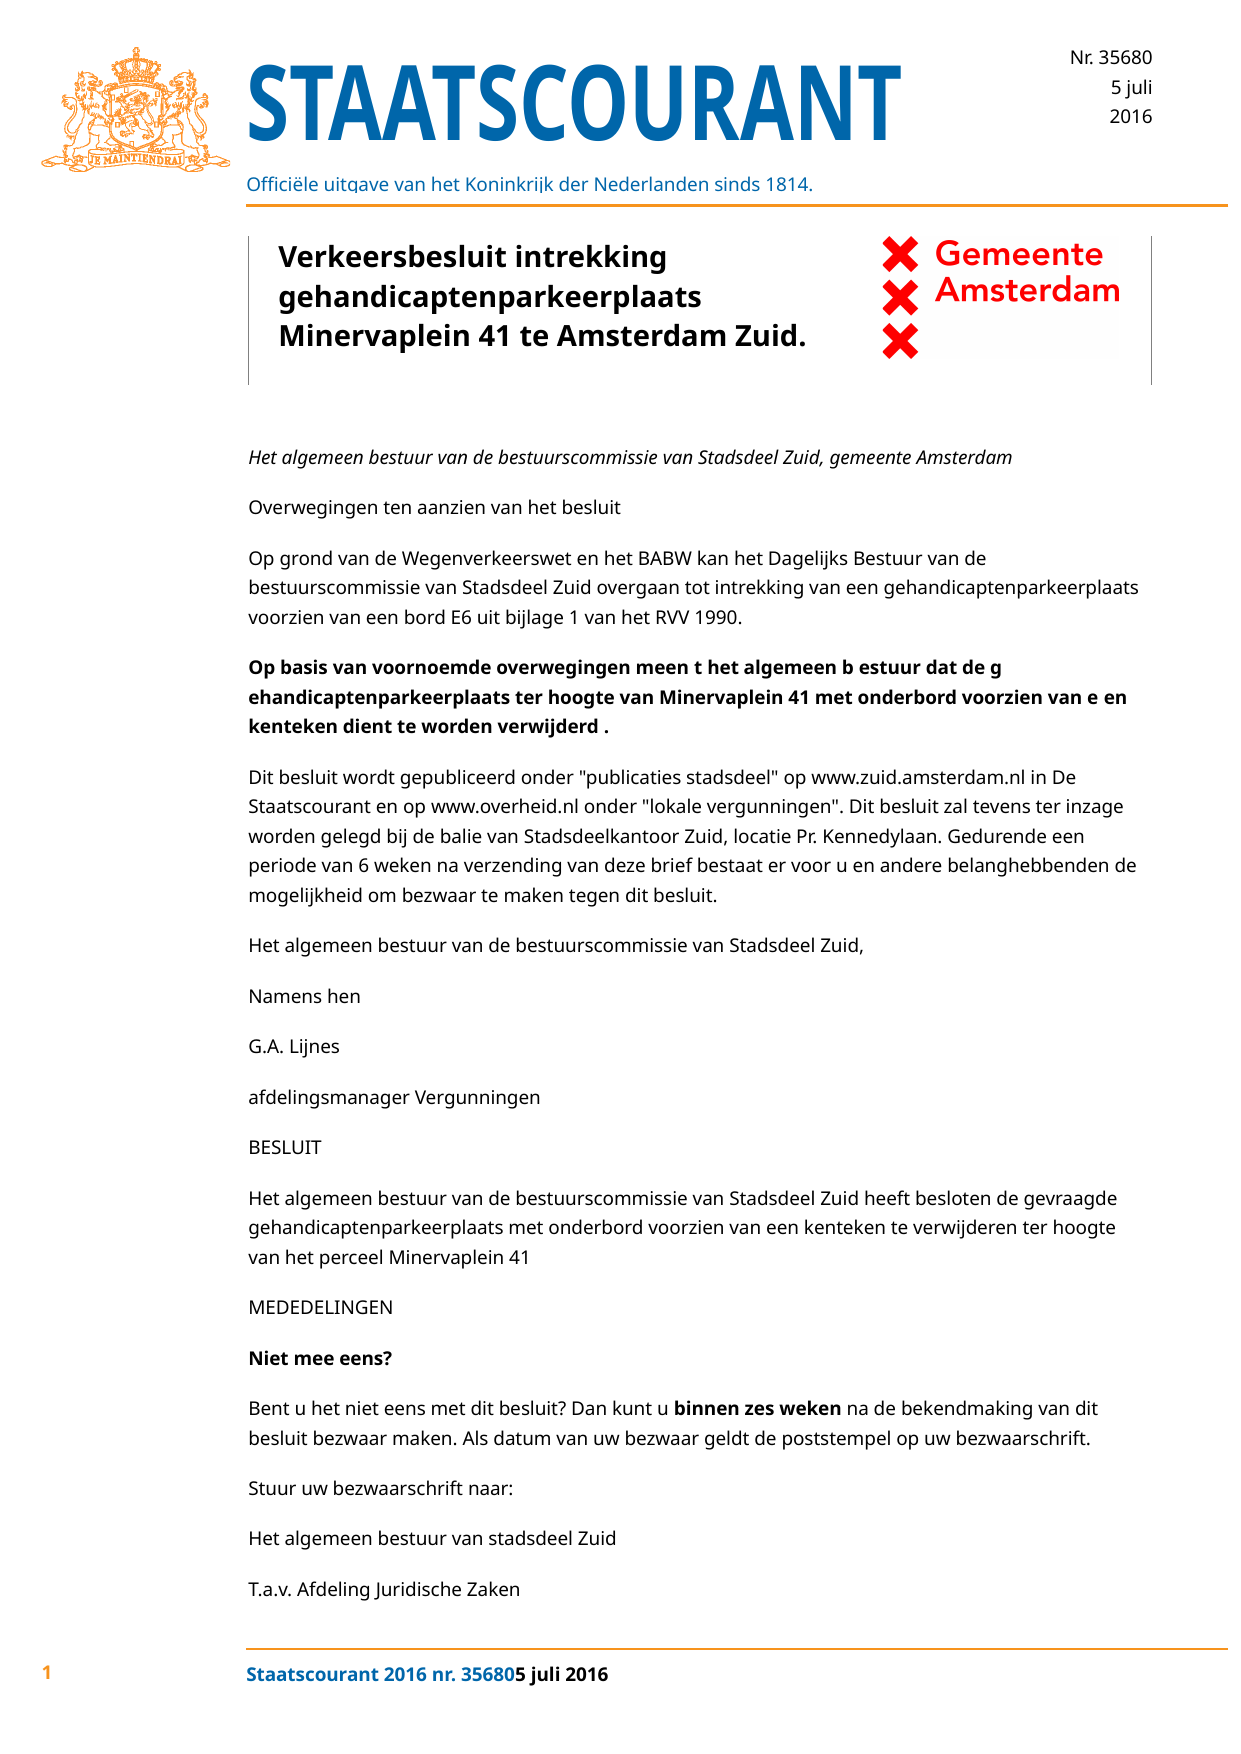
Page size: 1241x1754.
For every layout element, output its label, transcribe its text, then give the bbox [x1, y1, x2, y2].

text Het algemeen bestuur van de bestuurscommissie van Stadsdeel Zuid, gemeente Amsterdam [248, 444, 1152, 469]
text Namens hen [248, 983, 1152, 1009]
table_header [850, 236, 1151, 385]
picture [41, 47, 231, 172]
text Het algemeen bestuur van de bestuurscommissie van Stadsdeel Zuid heeft besloten de gevraagde gehandicaptenparkeerplaats met onderbord voorzien van een kenteken te verwijderen ter hoogte van het perceel Minervaplein 41 [248, 1185, 1152, 1269]
picture [882, 236, 1119, 359]
table_header Verkeersbesluit intrekking gehandicaptenparkeerplaats Minervaplein 41 te Amsterdam Zuid. [249, 236, 850, 385]
text Op grond van de Wegenverkeerswet en het BABW kan het Dagelijks Bestuur van de bestuurscommissie van Stadsdeel Zuid overgaan tot intrekking van een gehandicaptenparkeerplaats voorzien van een bord E6 uit bijlage 1 van het RVV 1990. [248, 545, 1152, 629]
text T.a.v. Afdeling Juridische Zaken [248, 1576, 1152, 1602]
text Het algemeen bestuur van de bestuurscommissie van Stadsdeel Zuid, [248, 933, 1152, 958]
text Het algemeen bestuur van stadsdeel Zuid [248, 1526, 1152, 1551]
text Op basis van voornoemde overwegingen meen t het algemeen b estuur dat de g ehandicaptenparkeerplaats ter hoogte van Minervaplein 41 met onderbord voorzien van e en kenteken dient te worden verwijderd . [248, 654, 1152, 739]
text Stuur uw bezwaarschrift naar: [248, 1475, 1152, 1501]
text G.A. Lijnes [248, 1033, 1152, 1059]
text Bent u het niet eens met dit besluit? Dan kunt u binnen zes weken na de bekendmaking van dit besluit bezwaar maken. Als datum van uw bezwaar geldt de poststempel op uw bezwaarschrift. [248, 1395, 1152, 1450]
text BESLUIT [248, 1134, 1152, 1160]
text Overwegingen ten aanzien van het besluit [248, 494, 1152, 520]
text Dit besluit wordt gepubliceerd onder "publicaties stadsdeel" op www.zuid.amsterdam.nl in De Staatscourant en op www.overheid.nl onder "lokale vergunningen". Dit besluit zal tevens ter inzage worden gelegd bij de balie van Stadsdeelkantoor Zuid, locatie Pr. Kennedylaan. Gedurende een periode van 6 weken na verzending van deze brief bestaat er voor u en andere belanghebbenden de mogelijkheid om bezwaar te maken tegen dit besluit. [248, 764, 1152, 908]
text MEDEDELINGEN [248, 1294, 1152, 1320]
text afdelingsmanager Vergunningen [248, 1084, 1152, 1109]
text Niet mee eens? [248, 1345, 1152, 1370]
